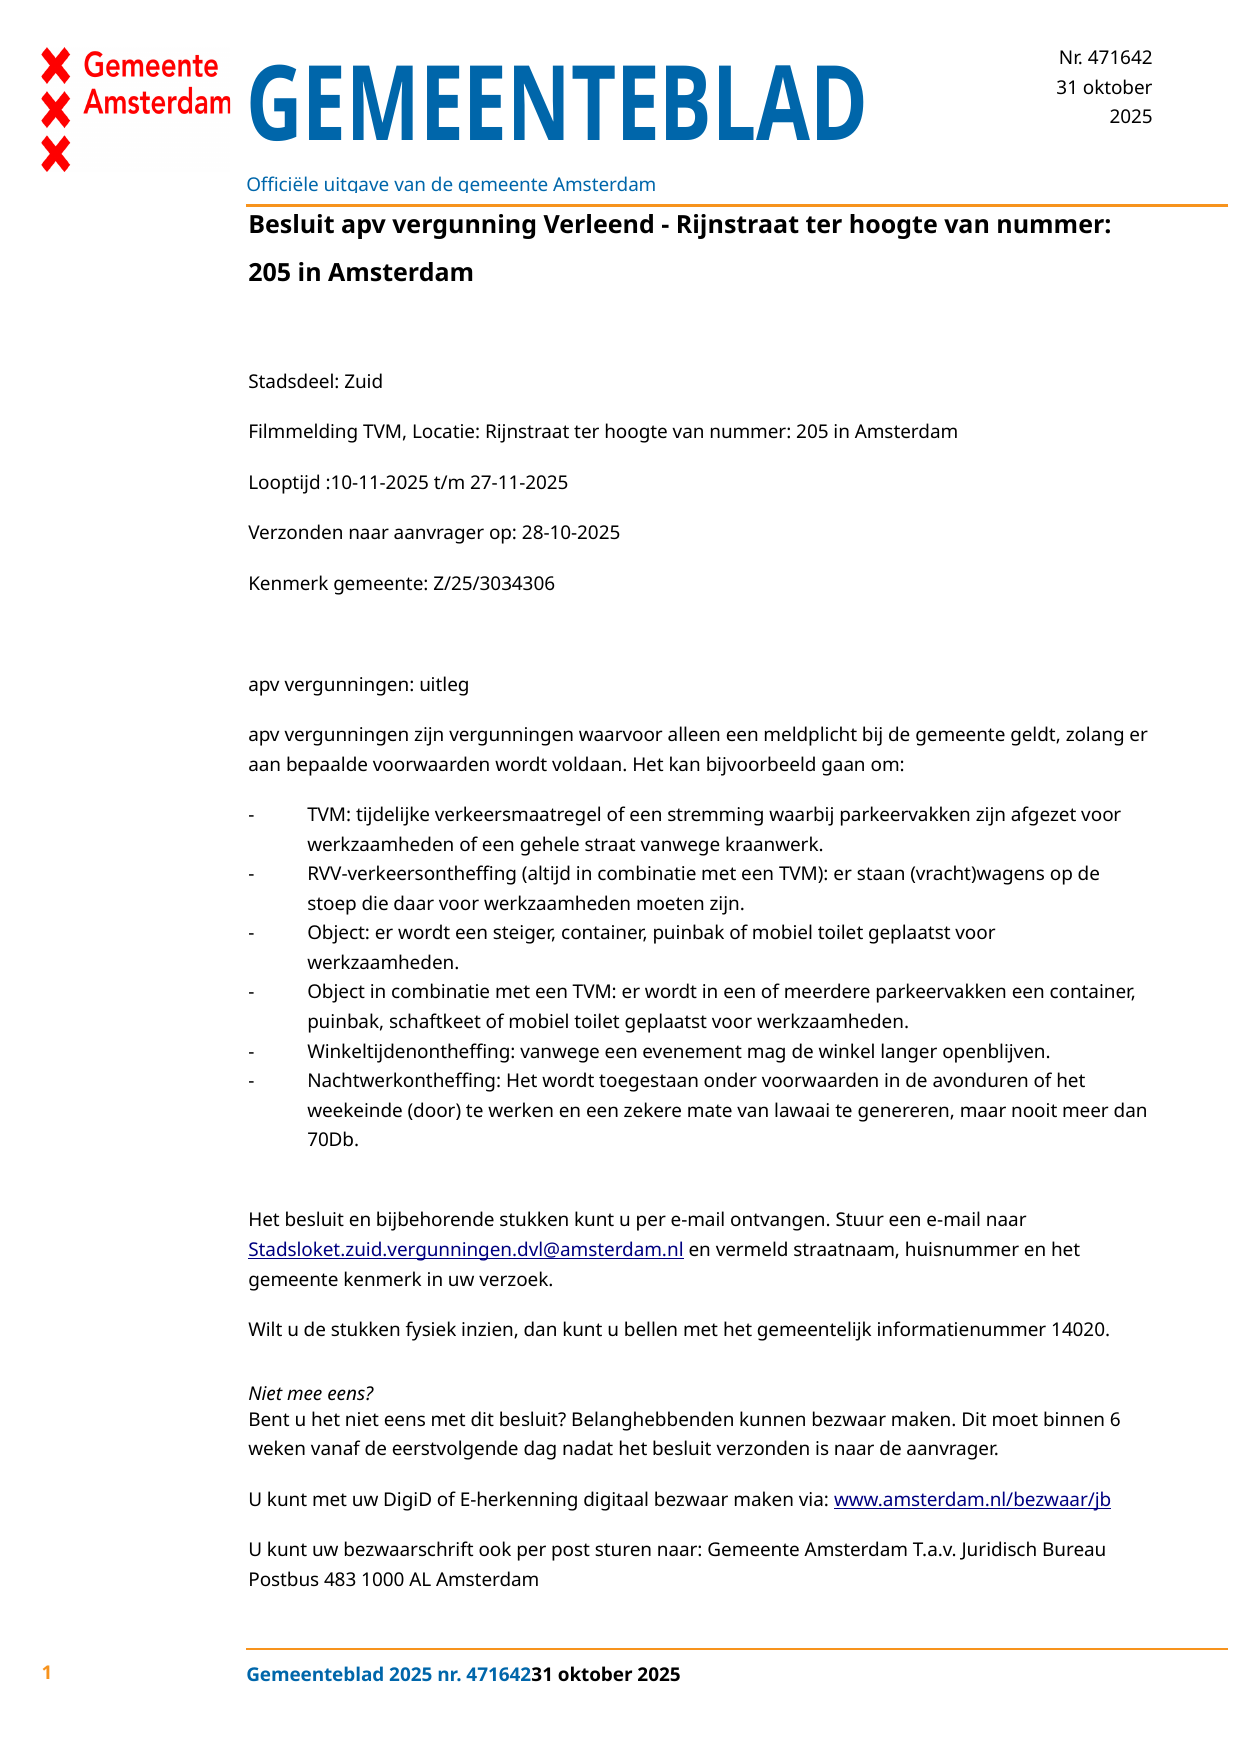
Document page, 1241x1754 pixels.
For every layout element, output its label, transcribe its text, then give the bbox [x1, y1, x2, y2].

list Nachtwerkontheffing: Het wordt toegestaan onder voorwaarden in de avonduren of het weekeinde (door) te werken en een zekere mate van lawaai te genereren, maar nooit meer dan 70Db. [248, 1067, 1152, 1152]
list TVM: tijdelijke verkeersmaatregel of een stremming waarbij parkeervakken zijn afgezet voor werkzaamheden of een gehele straat vanwege kraanwerk. [248, 801, 1152, 857]
text Wilt u de stukken fysiek inzien, dan kunt u bellen met het gemeentelijk informatienummer 14020. [248, 1316, 1152, 1342]
list Object in combinatie met een TVM: er wordt in een of meerdere parkeervakken een container, puinbak, schaftkeet of mobiel toilet geplaatst voor werkzaamheden. [248, 979, 1152, 1034]
text Stadsdeel: Zuid [248, 368, 1152, 394]
text U kunt met uw DigiD of E-herkenning digitaal bezwaar maken via: www.amsterdam.nl/bezwaar/jb [248, 1486, 1152, 1512]
text Besluit apv vergunning Verleend - Rijnstraat ter hoogte van nummer: 205 in Amsterdam [248, 207, 1152, 288]
picture [41, 47, 231, 172]
text Looptijd :10-11-2025 t/m 27-11-2025 [248, 469, 1152, 495]
text Bent u het niet eens met dit besluit? Belanghebbenden kunnen bezwaar maken. Dit moet binnen 6 weken vanaf de eerstvolgende dag nadat het besluit verzonden is naar de aanvrager. [248, 1406, 1152, 1461]
text U kunt uw bezwaarschrift ook per post sturen naar: Gemeente Amsterdam T.a.v. Juridisch Bureau Postbus 483 1000 AL Amsterdam [248, 1536, 1152, 1592]
text Filmmelding TVM, Locatie: Rijnstraat ter hoogte van nummer: 205 in Amsterdam [248, 419, 1152, 444]
list Winkeltijdenontheffing: vanwege een evenement mag de winkel langer openblijven. [248, 1038, 1152, 1064]
list Object: er wordt een steiger, container, puinbak of mobiel toilet geplaatst voor werkzaamheden. [248, 919, 1152, 975]
text Niet mee eens? [248, 1380, 1152, 1406]
text apv vergunningen: uitleg [248, 671, 1152, 697]
text Het besluit en bijbehorende stukken kunt u per e-mail ontvangen. Stuur een e-mail naar Stadsloket.zuid.vergunningen.dvl@amsterdam.nl en vermeld straatnaam, huisnummer en het gemeente kenmerk in uw verzoek. [248, 1207, 1152, 1292]
text Verzonden naar aanvrager op: 28-10-2025 [248, 519, 1152, 545]
text Kenmerk gemeente: Z/25/3034306 [248, 570, 1152, 596]
text apv vergunningen zijn vergunningen waarvoor alleen een meldplicht bij de gemeente geldt, zolang er aan bepaalde voorwaarden wordt voldaan. Het kan bijvoorbeeld gaan om: [248, 721, 1152, 777]
list RVV-verkeersontheffing (altijd in combinatie met een TVM): er staan (vracht)wagens op de stoep die daar voor werkzaamheden moeten zijn. [248, 860, 1152, 916]
